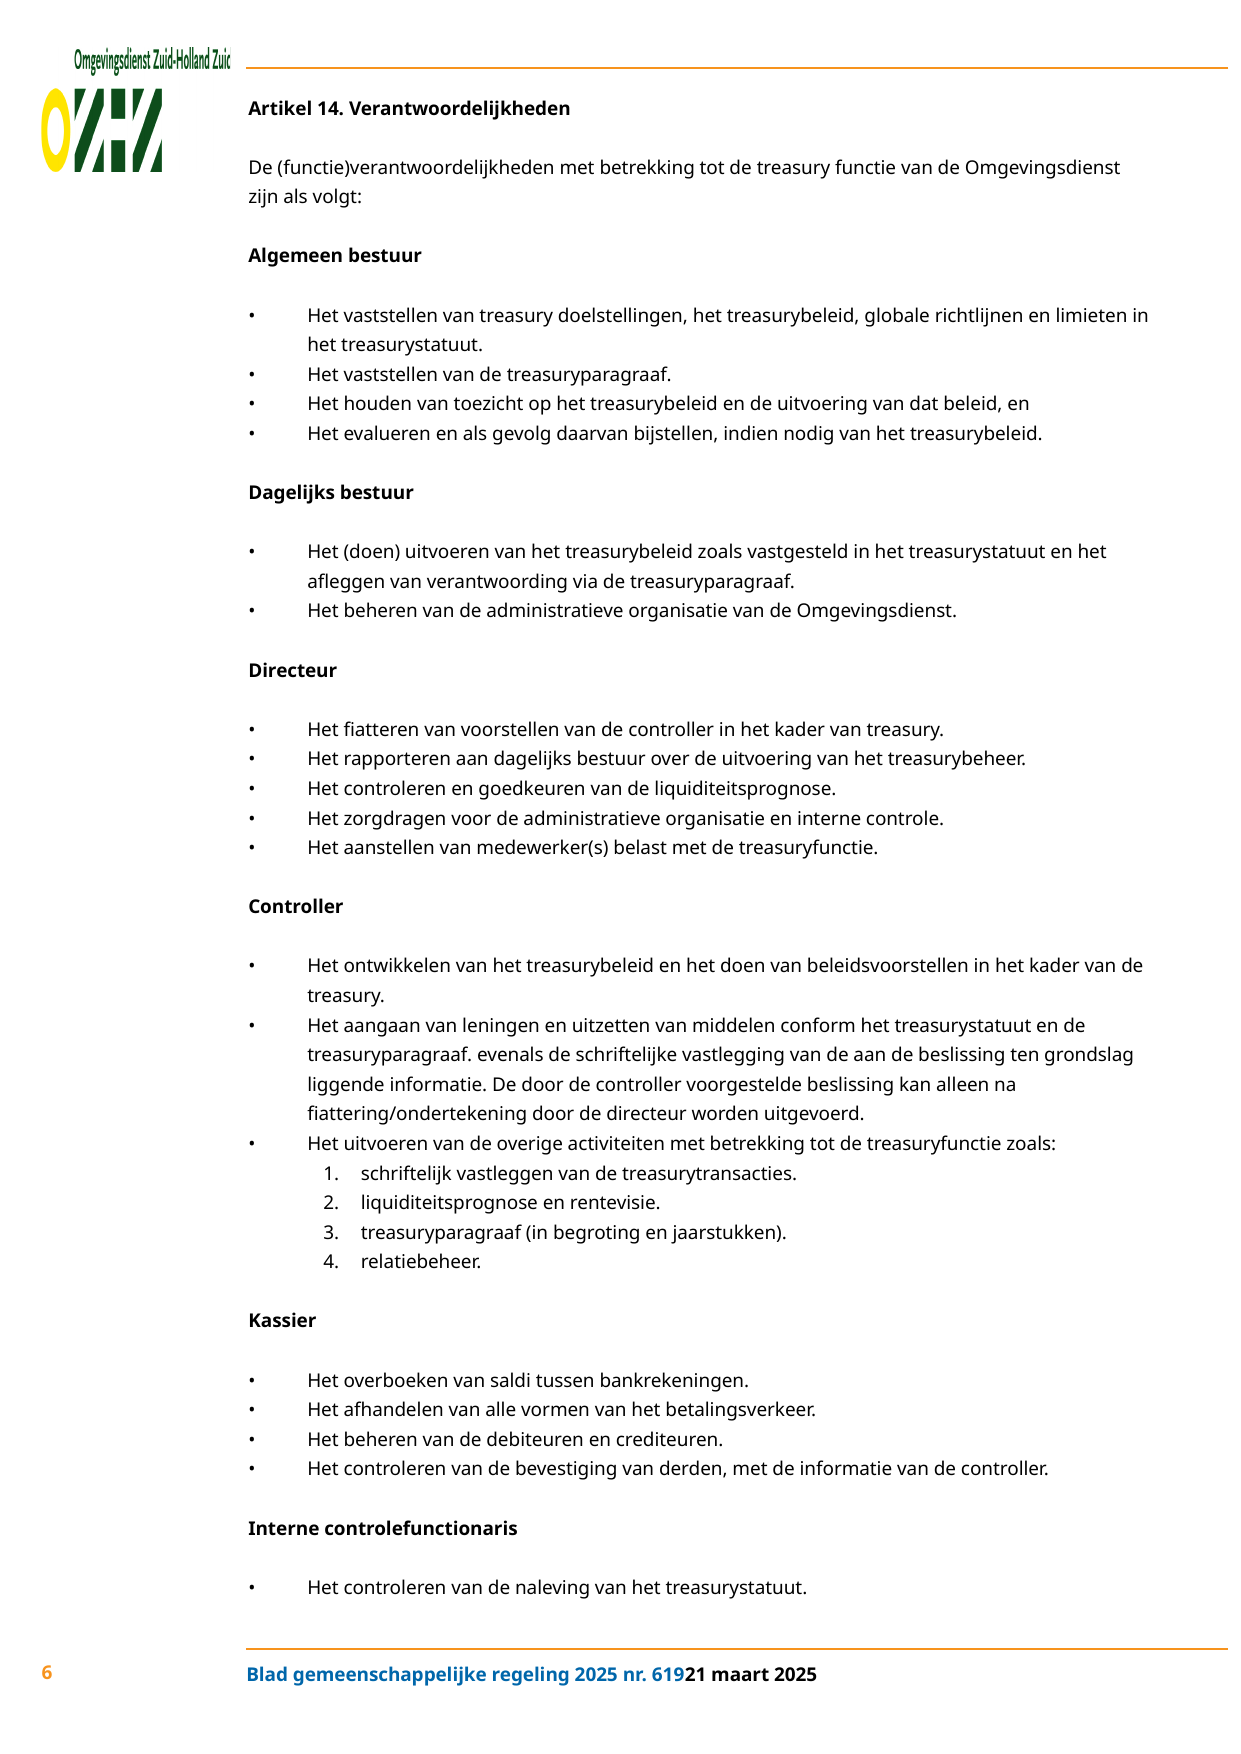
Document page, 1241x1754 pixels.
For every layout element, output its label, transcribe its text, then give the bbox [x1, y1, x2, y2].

list Het aanstellen van medewerker(s) belast met de treasuryfunctie. [248, 834, 1152, 860]
list schriftelijk vastleggen van de treasurytransacties. [323, 1160, 1152, 1186]
list Het houden van toezicht op het treasurybeleid en de uitvoering van dat beleid, en [248, 391, 1152, 416]
list Het rapporteren aan dagelijks bestuur over de uitvoering van het treasurybeheer. [248, 746, 1152, 771]
list Het zorgdragen voor de administratieve organisatie en interne controle. [248, 805, 1152, 831]
text Kassier [248, 1308, 1152, 1333]
list Het evalueren en als gevolg daarvan bijstellen, indien nodig van het treasurybeleid. [248, 420, 1152, 446]
list Het controleren van de naleving van het treasurystatuut. [248, 1574, 1152, 1600]
text De (functie)verantwoordelijkheden met betrekking tot de treasury functie van de Omgevingsdienst zijn als volgt: [248, 154, 1152, 209]
text Artikel 14. Verantwoordelijkheden [248, 95, 1152, 121]
list Het (doen) uitvoeren van het treasurybeleid zoals vastgesteld in het treasurystatuut en het afleggen van verantwoording via de treasuryparagraaf. [248, 538, 1152, 594]
list Het aangaan van leningen en uitzetten van middelen conform het treasurystatuut en de treasuryparagraaf. evenals de schriftelijke vastlegging van de aan de beslissing ten grondslag liggende informatie. De door de controller voorgestelde beslissing kan alleen na fiattering/ondertekening door de directeur worden uitgevoerd. [248, 1012, 1152, 1126]
list Het overboeken van saldi tussen bankrekeningen. [248, 1367, 1152, 1393]
text Dagelijks bestuur [248, 479, 1152, 505]
text Algemeen bestuur [248, 243, 1152, 268]
list Het afhandelen van alle vormen van het betalingsverkeer. [248, 1396, 1152, 1422]
text Controller [248, 893, 1152, 919]
list Het controleren en goedkeuren van de liquiditeitsprognose. [248, 775, 1152, 801]
picture [41, 47, 231, 172]
text Interne controlefunctionaris [248, 1515, 1152, 1541]
list treasuryparagraaf (in begroting en jaarstukken). [323, 1219, 1152, 1245]
list Het uitvoeren van de overige activiteiten met betrekking tot de treasuryfunctie zoals: [248, 1130, 1152, 1156]
list Het fiatteren van voorstellen van de controller in het kader van treasury. [248, 716, 1152, 742]
list Het beheren van de debiteuren en crediteuren. [248, 1426, 1152, 1452]
list Het vaststellen van treasury doelstellingen, het treasurybeleid, globale richtlijnen en limieten in het treasurystatuut. [248, 302, 1152, 357]
text Directeur [248, 657, 1152, 683]
list Het vaststellen van de treasuryparagraaf. [248, 361, 1152, 387]
list relatiebeheer. [323, 1248, 1152, 1274]
list Het ontwikkelen van het treasurybeleid en het doen van beleidsvoorstellen in het kader van de treasury. [248, 953, 1152, 1008]
list liquiditeitsprognose en rentevisie. [323, 1189, 1152, 1215]
list Het controleren van de bevestiging van derden, met de informatie van de controller. [248, 1456, 1152, 1481]
list Het beheren van de administratieve organisatie van de Omgevingsdienst. [248, 598, 1152, 623]
